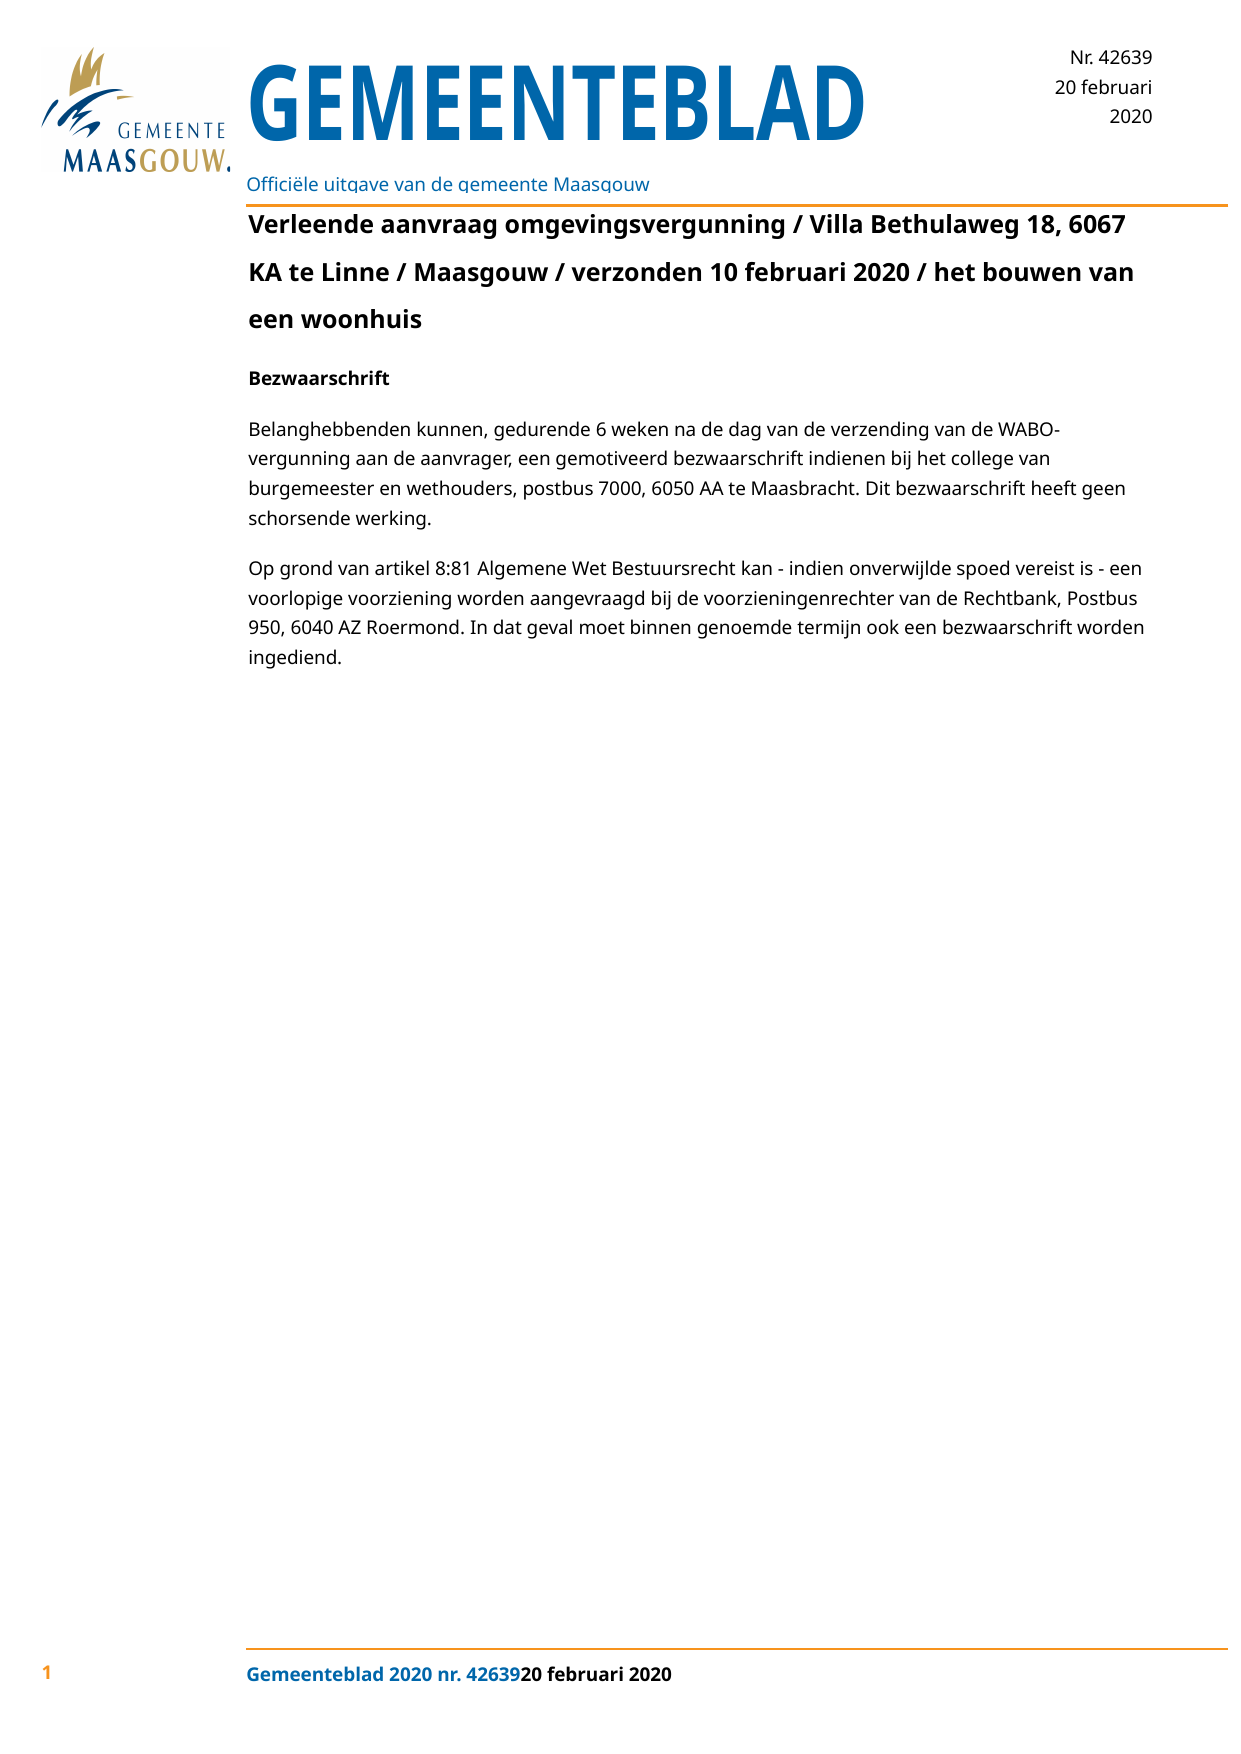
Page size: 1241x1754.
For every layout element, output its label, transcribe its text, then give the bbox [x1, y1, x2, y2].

picture [41, 47, 231, 172]
text Op grond van artikel 8:81 Algemene Wet Bestuursrecht kan - indien onverwijlde spoed vereist is - een voorlopige voorziening worden aangevraagd bij de voorzieningenrechter van de Rechtbank, Postbus 950, 6040 AZ Roermond. In dat geval moet binnen genoemde termijn ook een bezwaarschrift worden ingediend. [248, 555, 1152, 669]
text Verleende aanvraag omgevingsvergunning / Villa Bethulaweg 18, 6067 KA te Linne / Maasgouw / verzonden 10 februari 2020 / het bouwen van een woonhuis [248, 207, 1152, 336]
text Belanghebbenden kunnen, gedurende 6 weken na de dag van de verzending van de WABO-vergunning aan de aanvrager, een gemotiveerd bezwaarschrift indienen bij het college van burgemeester en wethouders, postbus 7000, 6050 AA te Maasbracht. Dit bezwaarschrift heeft geen schorsende werking. [248, 416, 1152, 530]
text Bezwaarschrift [248, 366, 1152, 391]
